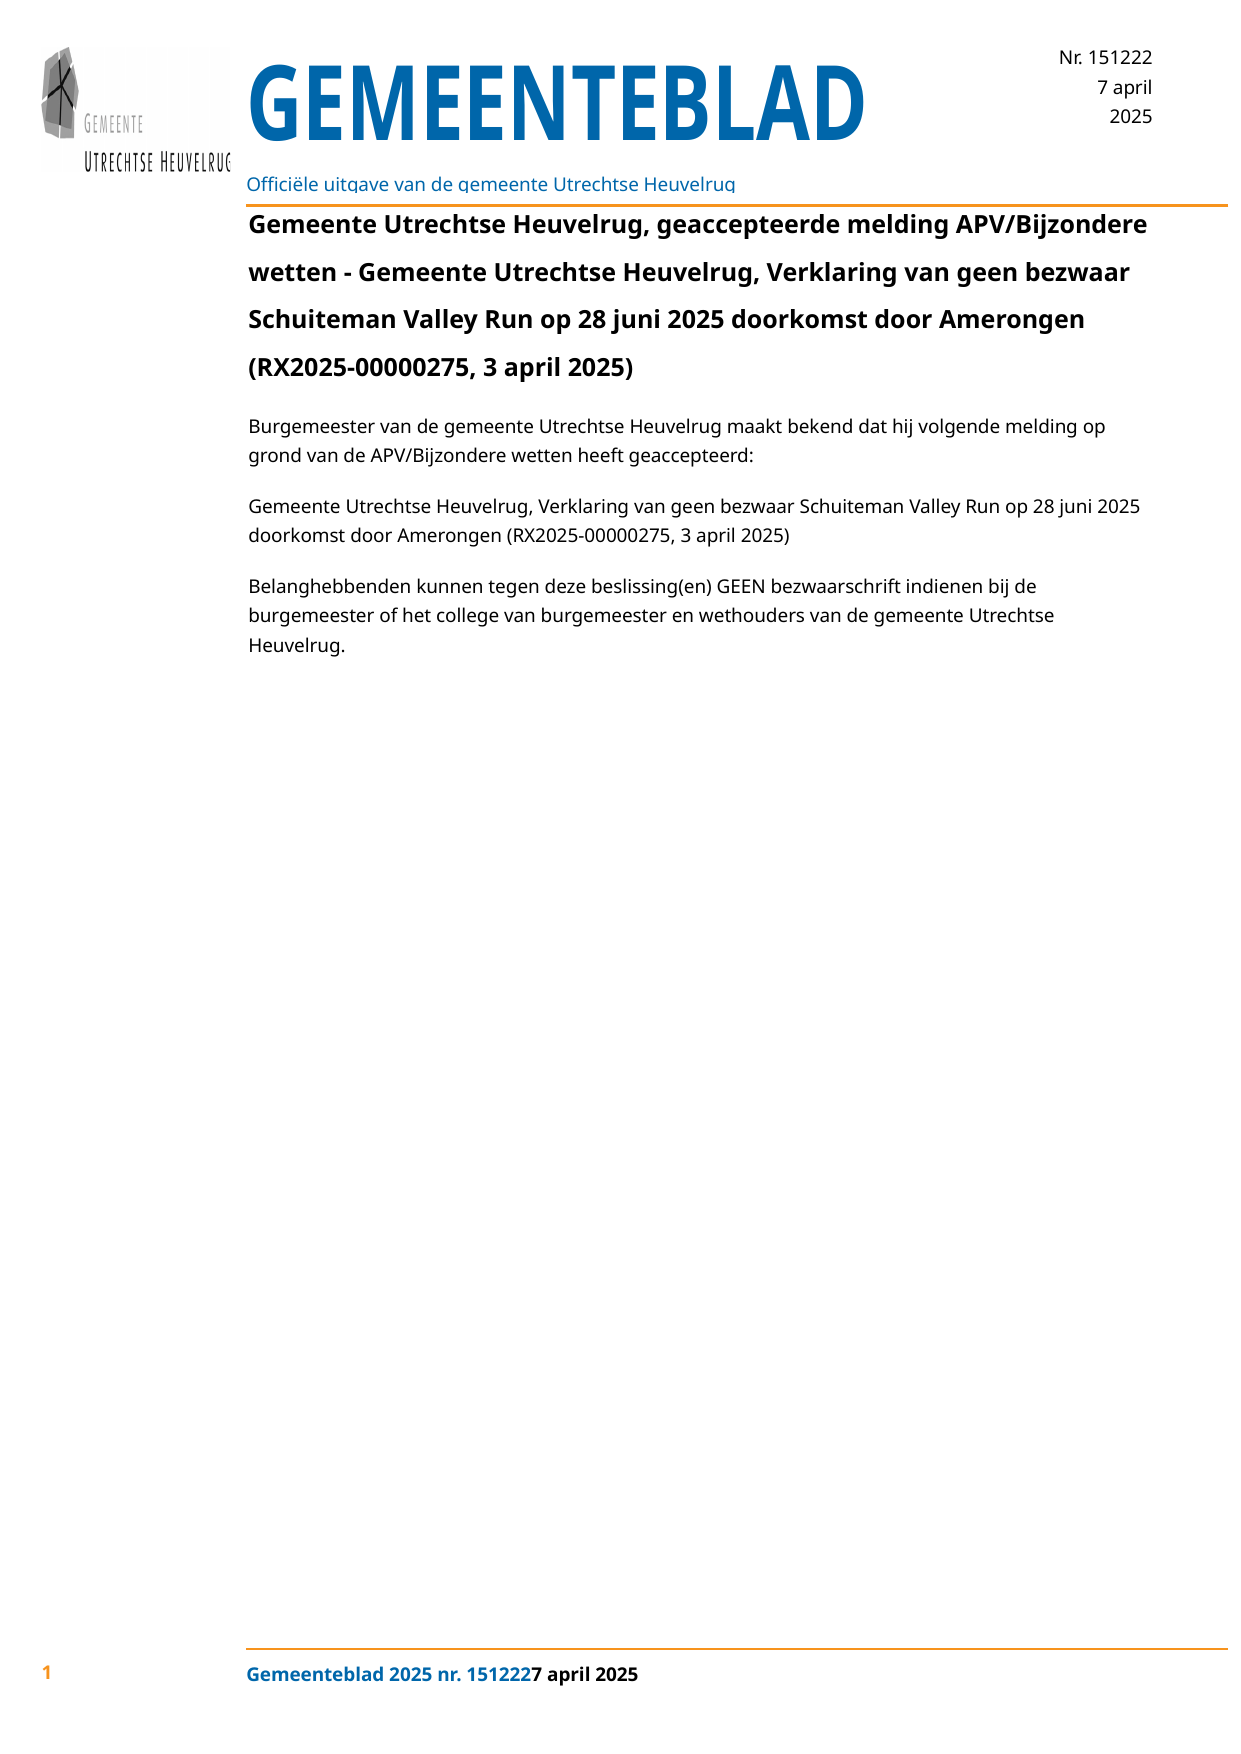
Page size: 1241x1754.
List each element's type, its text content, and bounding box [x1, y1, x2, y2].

picture [41, 47, 231, 172]
text Gemeente Utrechtse Heuvelrug, Verklaring van geen bezwaar Schuiteman Valley Run op 28 juni 2025 doorkomst door Amerongen (RX2025-00000275, 3 april 2025) [248, 493, 1152, 548]
text Burgemeester van de gemeente Utrechtse Heuvelrug maakt bekend dat hij volgende melding op grond van de APV/Bijzondere wetten heeft geaccepteerd: [248, 413, 1152, 468]
text Gemeente Utrechtse Heuvelrug, geaccepteerde melding APV/Bijzondere wetten - Gemeente Utrechtse Heuvelrug, Verklaring van geen bezwaar Schuiteman Valley Run op 28 juni 2025 doorkomst door Amerongen (RX2025-00000275, 3 april 2025) [248, 207, 1152, 384]
text Belanghebbenden kunnen tegen deze beslissing(en) GEEN bezwaarschrift indienen bij de burgemeester of het college van burgemeester en wethouders van de gemeente Utrechtse Heuvelrug. [248, 573, 1152, 658]
